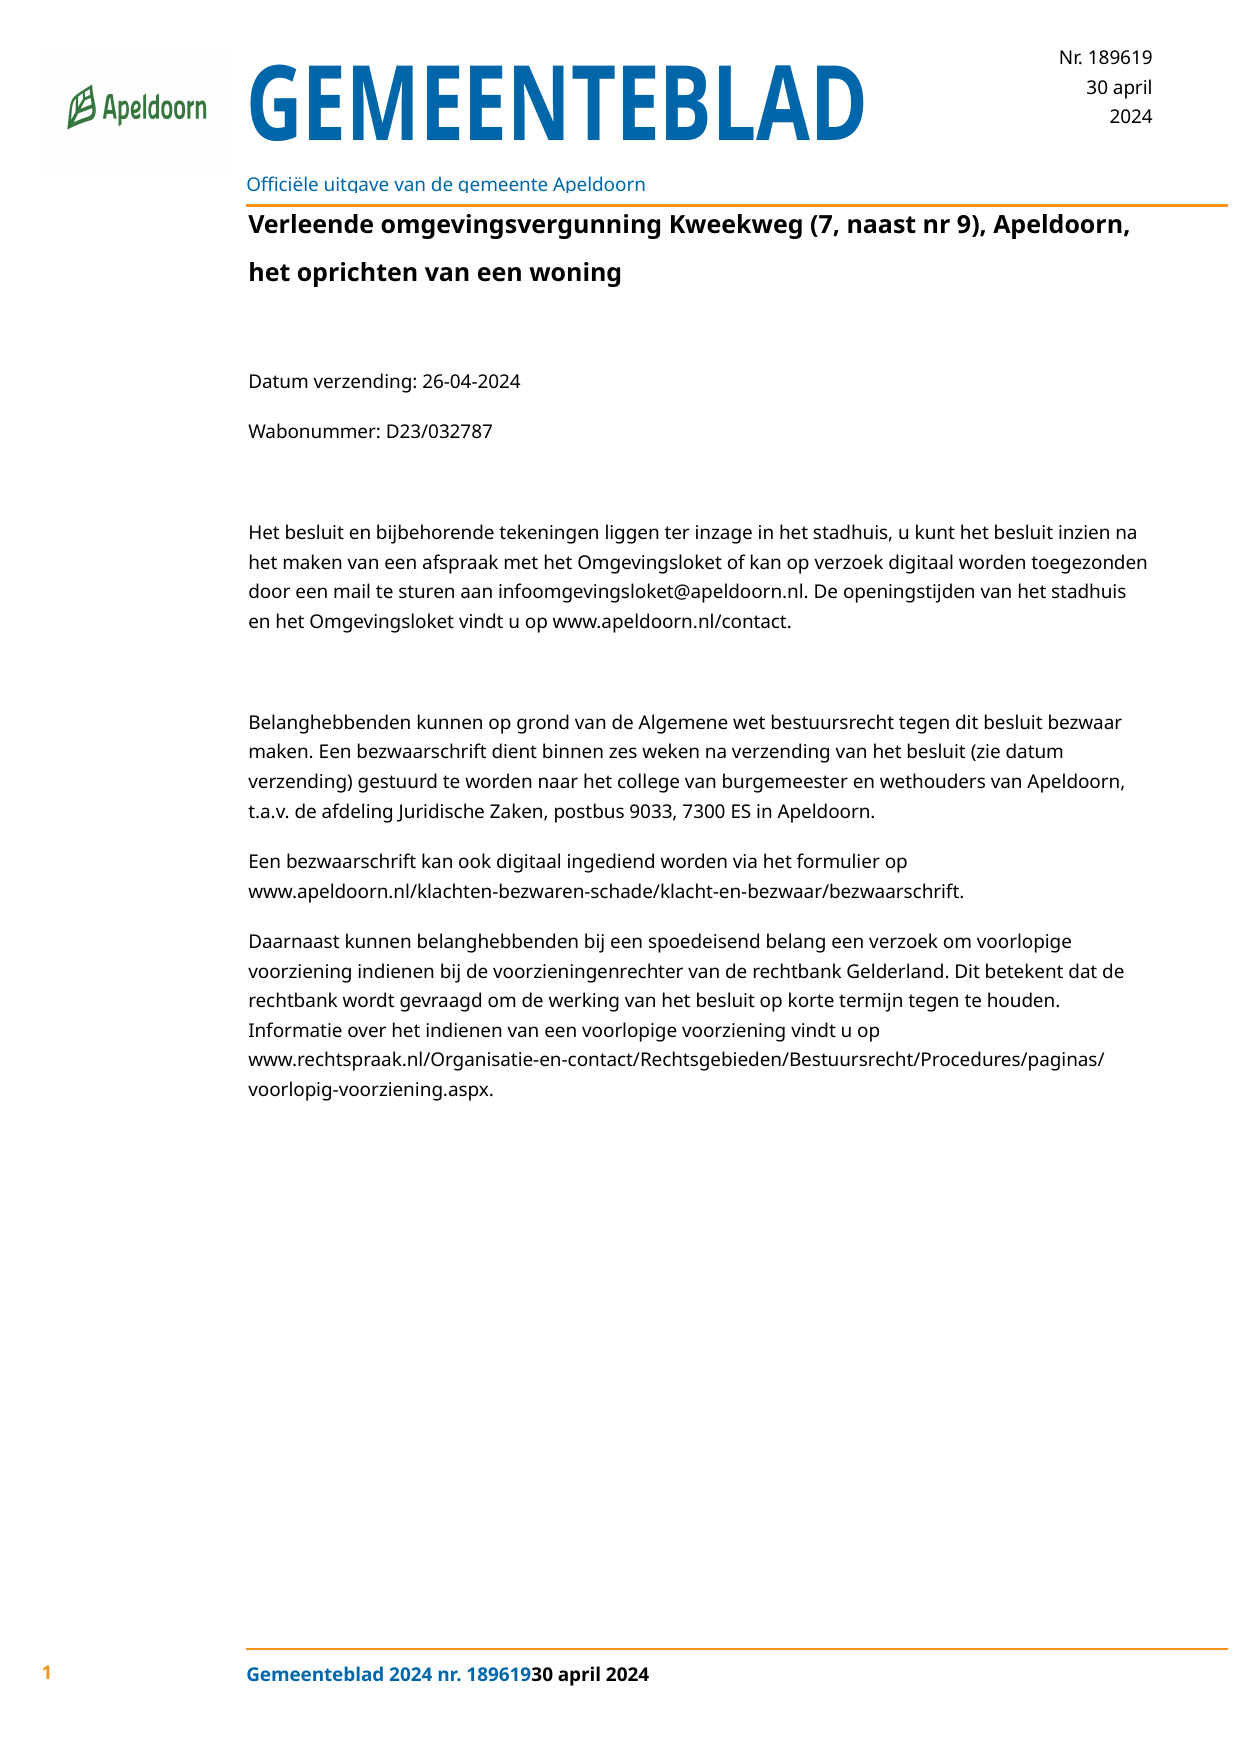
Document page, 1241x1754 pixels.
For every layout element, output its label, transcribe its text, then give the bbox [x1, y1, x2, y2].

text Daarnaast kunnen belanghebbenden bij een spoedeisend belang een verzoek om voorlopige voorziening indienen bij de voorzieningenrechter van de rechtbank Gelderland. Dit betekent dat de rechtbank wordt gevraagd om de werking van het besluit op korte termijn tegen te houden. Informatie over het indienen van een voorlopige voorziening vindt u op www.rechtspraak.nl/Organisatie-en-contact/Rechtsgebieden/Bestuursrecht/Procedures/paginas/voorlopig-voorziening.aspx. [248, 928, 1152, 1102]
picture [41, 47, 231, 172]
text Verleende omgevingsvergunning Kweekweg (7, naast nr 9), Apeldoorn, het oprichten van een woning [248, 207, 1152, 288]
text Het besluit en bijbehorende tekeningen liggen ter inzage in het stadhuis, u kunt het besluit inzien na het maken van een afspraak met het Omgevingsloket of kan op verzoek digitaal worden toegezonden door een mail te sturen aan infoomgevingsloket@apeldoorn.nl. De openingstijden van het stadhuis en het Omgevingsloket vindt u op www.apeldoorn.nl/contact. [248, 519, 1152, 634]
text Wabonummer: D23/032787 [248, 419, 1152, 444]
text Datum verzending: 26-04-2024 [248, 368, 1152, 394]
text Een bezwaarschrift kan ook digitaal ingediend worden via het formulier op www.apeldoorn.nl/klachten-bezwaren-schade/klacht-en-bezwaar/bezwaarschrift. [248, 848, 1152, 904]
text Belanghebbenden kunnen op grond van de Algemene wet bestuursrecht tegen dit besluit bezwaar maken. Een bezwaarschrift dient binnen zes weken na verzending van het besluit (zie datum verzending) gestuurd te worden naar het college van burgemeester en wethouders van Apeldoorn, t.a.v. de afdeling Juridische Zaken, postbus 9033, 7300 ES in Apeldoorn. [248, 709, 1152, 824]
